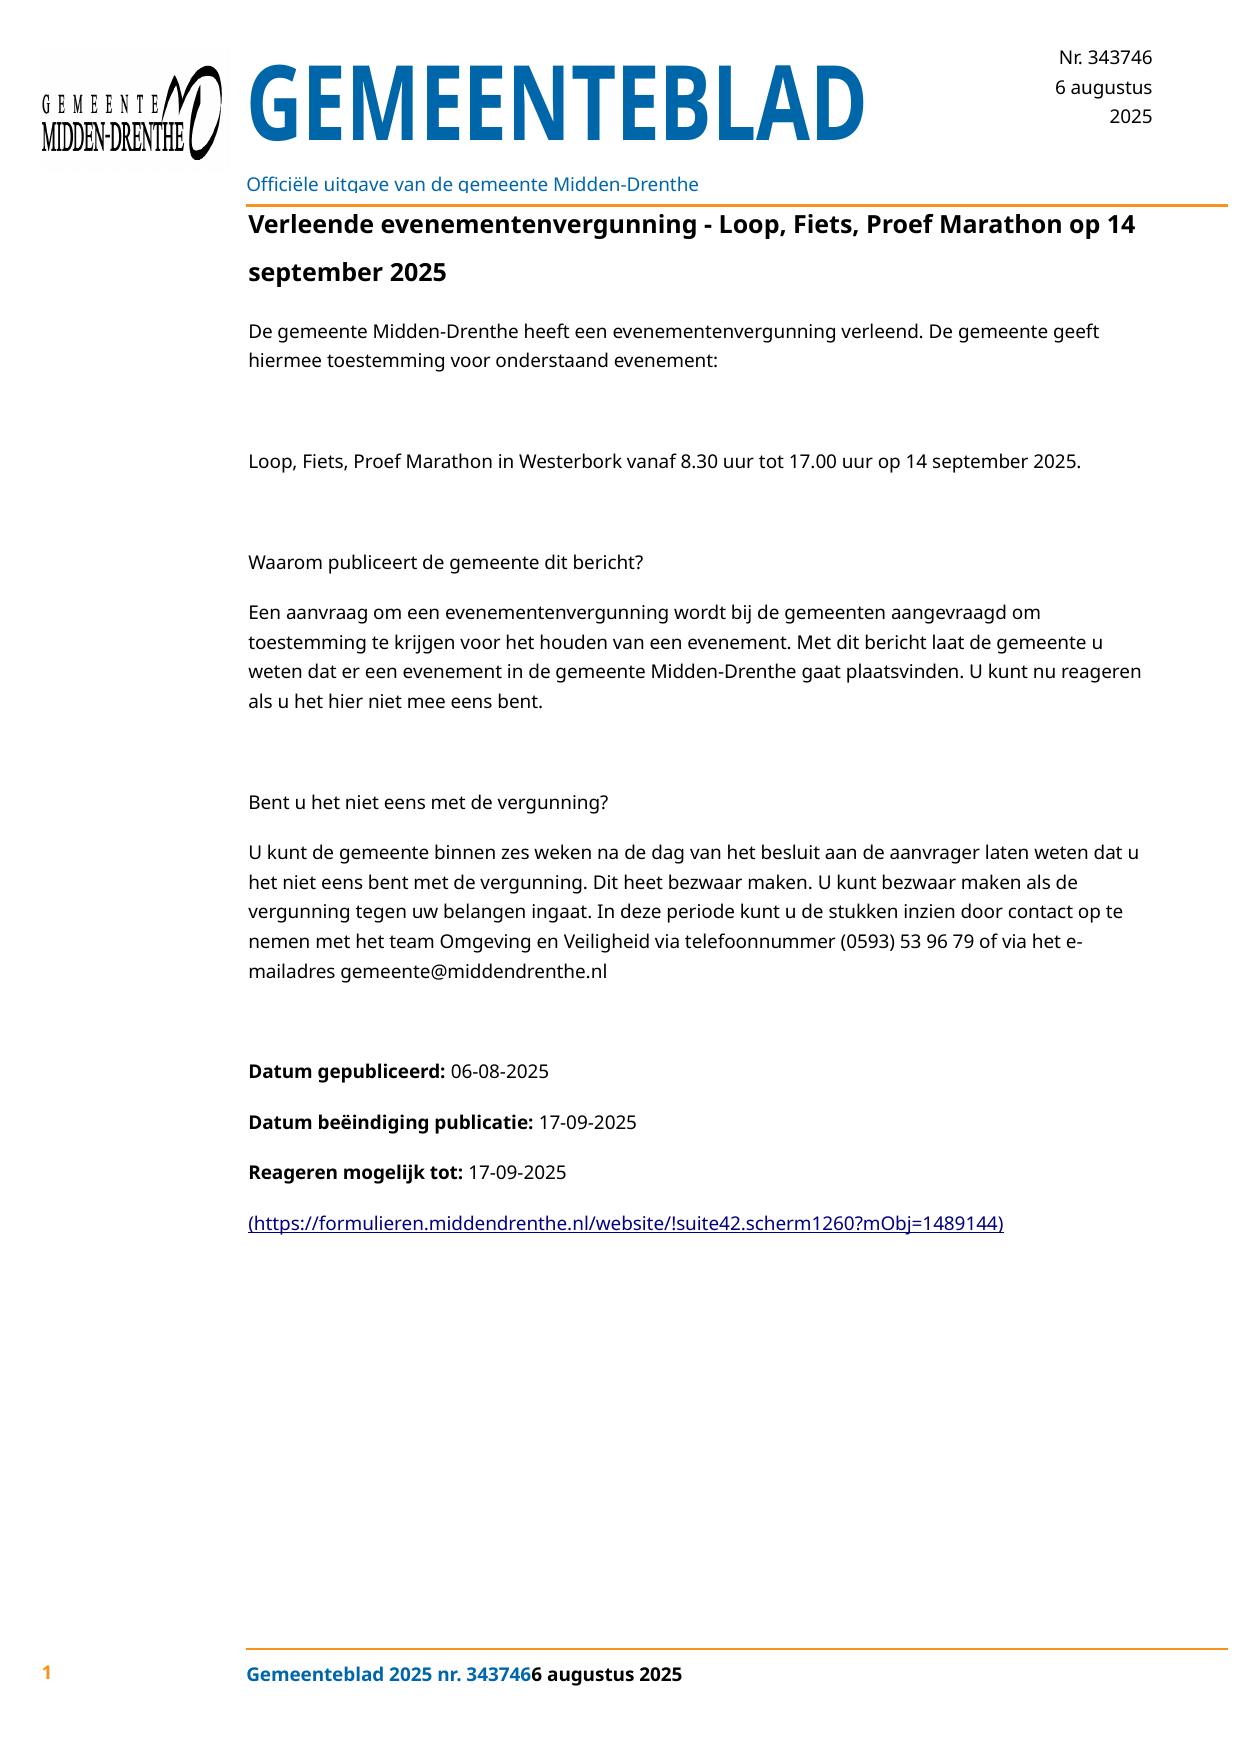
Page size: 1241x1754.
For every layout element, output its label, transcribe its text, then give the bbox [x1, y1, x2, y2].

text Bent u het niet eens met de vergunning? [248, 789, 1152, 815]
text Loop, Fiets, Proef Marathon in Westerbork vanaf 8.30 uur tot 17.00 uur op 14 september 2025. [248, 448, 1152, 474]
text (https://formulieren.middendrenthe.nl/website/!suite42.scherm1260?mObj=1489144) [248, 1210, 1152, 1236]
picture [41, 47, 231, 172]
text Datum gepubliceerd: 06-08-2025 [248, 1059, 1152, 1084]
text U kunt de gemeente binnen zes weken na de dag van het besluit aan de aanvrager laten weten dat u het niet eens bent met de vergunning. Dit heet bezwaar maken. U kunt bezwaar maken als de vergunning tegen uw belangen ingaat. In deze periode kunt u de stukken inzien door contact op te nemen met het team Omgeving en Veiligheid via telefoonnummer (0593) 53 96 79 of via het e-mailadres gemeente@middendrenthe.nl [248, 839, 1152, 984]
text Een aanvraag om een evenementenvergunning wordt bij de gemeenten aangevraagd om toestemming te krijgen voor het houden van een evenement. Met dit bericht laat de gemeente u weten dat er een evenement in de gemeente Midden-Drenthe gaat plaatsvinden. U kunt nu reageren als u het hier niet mee eens bent. [248, 599, 1152, 714]
text Datum beëindiging publicatie: 17-09-2025 [248, 1109, 1152, 1135]
text Verleende evenementenvergunning - Loop, Fiets, Proef Marathon op 14 september 2025 [248, 207, 1152, 288]
text Reageren mogelijk tot: 17-09-2025 [248, 1159, 1152, 1185]
text De gemeente Midden-Drenthe heeft een evenementenvergunning verleend. De gemeente geeft hiermee toestemming voor onderstaand evenement: [248, 318, 1152, 373]
text Waarom publiceert de gemeente dit bericht? [248, 549, 1152, 575]
